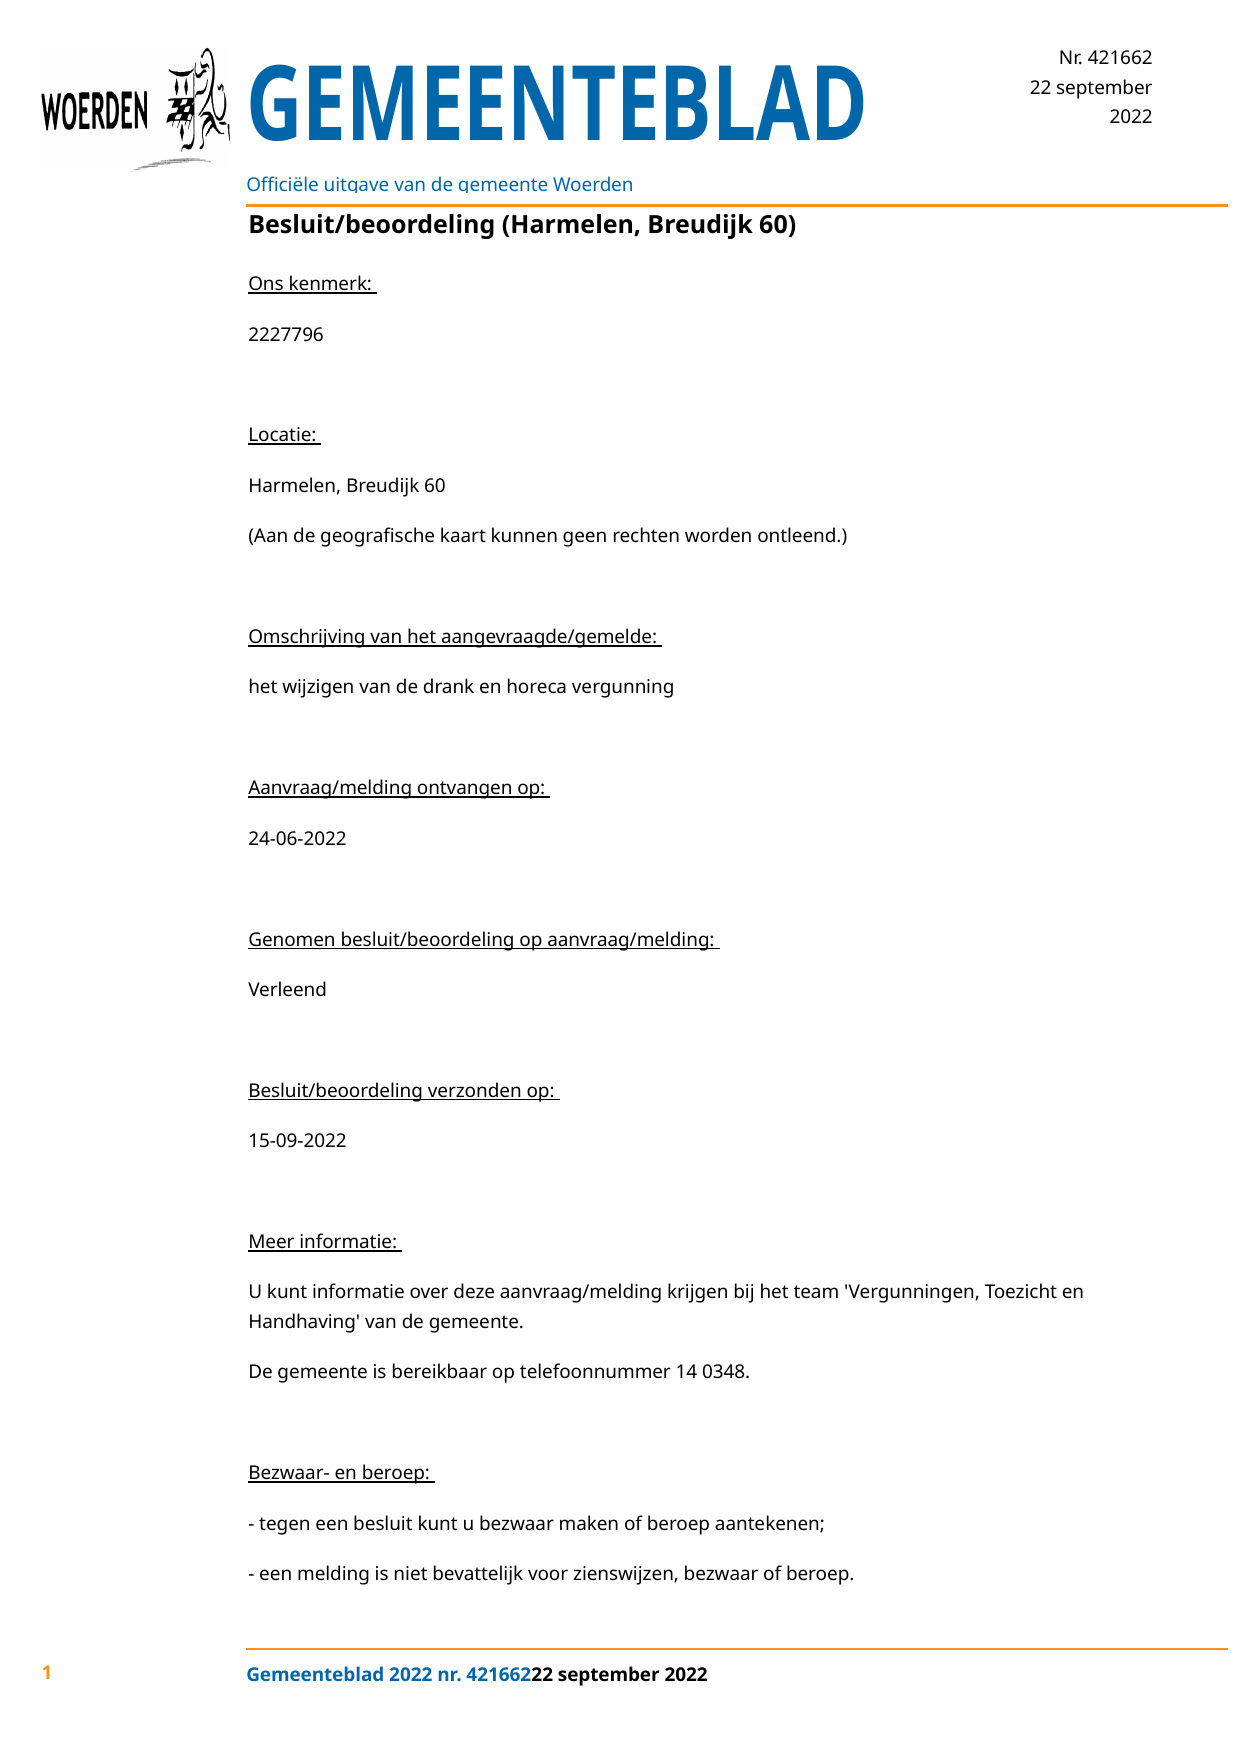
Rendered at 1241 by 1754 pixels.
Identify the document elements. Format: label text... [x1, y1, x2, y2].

text - tegen een besluit kunt u bezwaar maken of beroep aantekenen; [248, 1510, 1152, 1536]
text U kunt informatie over deze aanvraag/melding krijgen bij het team 'Vergunningen, Toezicht en Handhaving' van de gemeente. [248, 1279, 1152, 1334]
text 24-06-2022 [248, 825, 1152, 851]
text Aanvraag/melding ontvangen op: [248, 774, 1152, 800]
text Meer informatie: [248, 1228, 1152, 1254]
picture [41, 47, 231, 172]
text 2227796 [248, 321, 1152, 346]
text Bezwaar- en beroep: [248, 1459, 1152, 1485]
text het wijzigen van de drank en horeca vergunning [248, 674, 1152, 699]
text (Aan de geografische kaart kunnen geen rechten worden ontleend.) [248, 522, 1152, 548]
text Besluit/beoordeling verzonden op: [248, 1077, 1152, 1103]
text Omschrijving van het aangevraagde/gemelde: [248, 623, 1152, 649]
text Verleend [248, 976, 1152, 1002]
text De gemeente is bereikbaar op telefoonnummer 14 0348. [248, 1359, 1152, 1384]
text - een melding is niet bevattelijk voor zienswijzen, bezwaar of beroep. [248, 1560, 1152, 1586]
text Harmelen, Breudijk 60 [248, 472, 1152, 498]
text Locatie: [248, 422, 1152, 447]
text 15-09-2022 [248, 1127, 1152, 1153]
text Besluit/beoordeling (Harmelen, Breudijk 60) [248, 207, 1152, 241]
text Ons kenmerk: [248, 270, 1152, 296]
text Genomen besluit/beoordeling op aanvraag/melding: [248, 926, 1152, 951]
